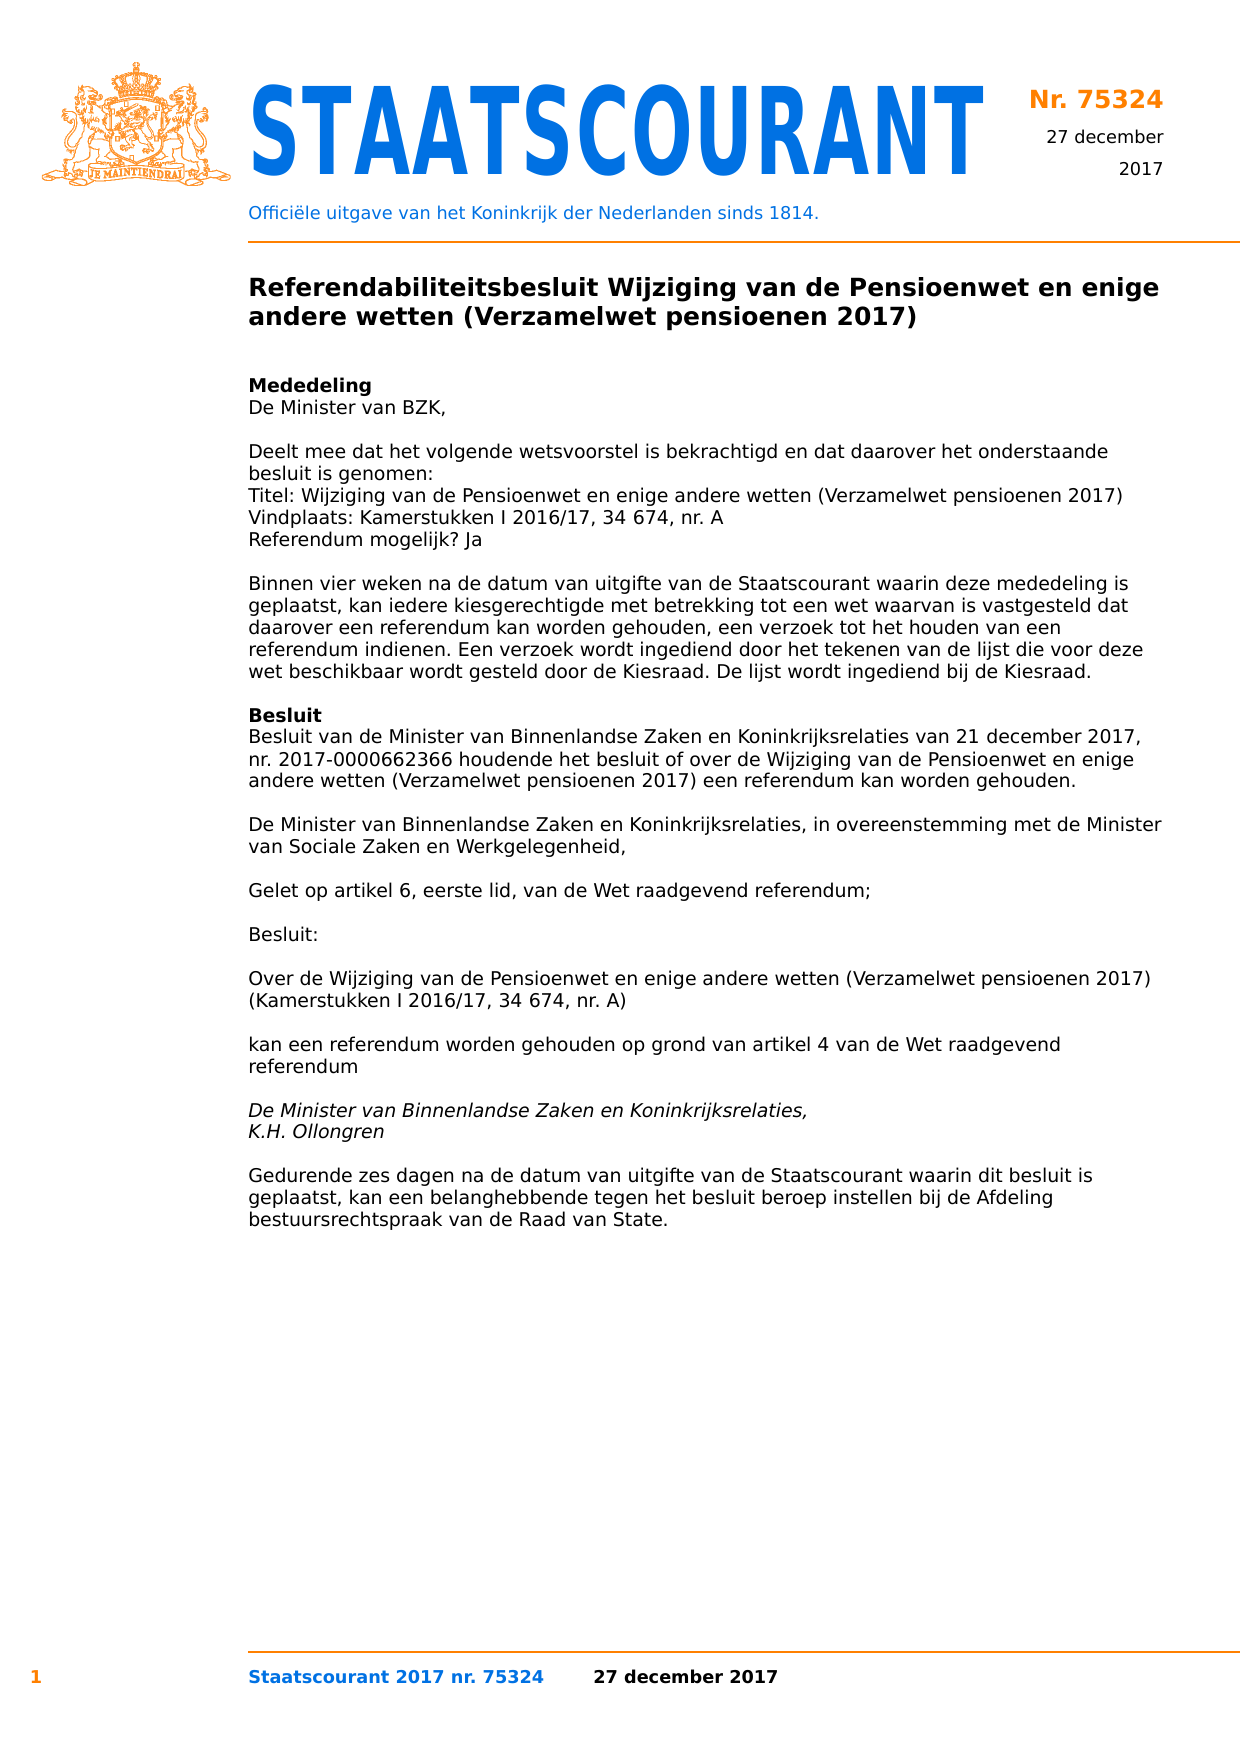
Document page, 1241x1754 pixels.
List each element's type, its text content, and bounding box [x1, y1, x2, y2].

table_cell Officiële uitgave van het Koninkrijk der Nederlanden sinds 1814. [248, 203, 1240, 241]
text Gelet op artikel 6, eerste lid, van de Wet raadgevend referendum; [248, 880, 1163, 902]
text Over de Wijziging van de Pensioenwet en enige andere wetten (Verzamelwet pensioenen 2017) (Kamerstukken I 2016/17, 34 674, nr. A) [248, 968, 1163, 1012]
text Mededeling [248, 375, 1163, 397]
text Binnen vier weken na de datum van uitgifte van de Staatscourant waarin deze mededeling is geplaatst, kan iedere kiesgerechtigde met betrekking tot een wet waarvan is vastgesteld dat daarover een referendum kan worden gehouden, een verzoek tot het houden van een referendum indienen. Een verzoek wordt ingediend door het tekenen van de lijst die voor deze wet beschikbaar wordt gesteld door de Kiesraad. De lijst wordt ingediend bij de Kiesraad. [248, 573, 1163, 683]
text Besluit van de Minister van Binnenlandse Zaken en Koninkrijksrelaties van 21 december 2017, nr. 2017-0000662366 houdende het besluit of over de Wijziging van de Pensioenwet en enige andere wetten (Verzamelwet pensioenen 2017) een referendum kan worden gehouden. [248, 726, 1163, 792]
text Besluit: [248, 924, 1163, 946]
text Deelt mee dat het volgende wetsvoorstel is bekrachtigd en dat daarover het onderstaande besluit is genomen: [248, 441, 1163, 485]
picture [41, 62, 231, 186]
text De Minister van BZK, [248, 397, 1163, 419]
text Titel: Wijziging van de Pensioenwet en enige andere wetten (Verzamelwet pensioenen 2017) [248, 485, 1163, 507]
text Gedurende zes dagen na de datum van uitgifte van de Staatscourant waarin dit besluit is geplaatst, kan een belanghebbende tegen het besluit beroep instellen bij de Afdeling bestuursrechtspraak van de Raad van State. [248, 1165, 1163, 1231]
table_header STAATSCOURANT [248, 62, 998, 203]
text Vindplaats: Kamerstukken I 2016/17, 34 674, nr. A [248, 507, 1163, 529]
table_cell 27 december [998, 121, 1240, 153]
text Referendum mogelijk? Ja [248, 529, 1163, 551]
text De Minister van Binnenlandse Zaken en Koninkrijksrelaties, K.H. Ollongren [248, 1099, 1163, 1143]
text kan een referendum worden gehouden op grond van artikel 4 van de Wet raadgevend referendum [248, 1034, 1163, 1078]
table_header Nr. 75324 [998, 62, 1240, 121]
table_header [25, 62, 248, 241]
text Besluit [248, 704, 1163, 726]
table_cell 2017 [998, 153, 1240, 203]
subtitle Referendabiliteitsbesluit Wijziging van de Pensioenwet en enige andere wetten (Verzamelwet pensioenen 2017) [248, 273, 1163, 331]
text De Minister van Binnenlandse Zaken en Koninkrijksrelaties, in overeenstemming met de Minister van Sociale Zaken en Werkgelegenheid, [248, 814, 1163, 858]
